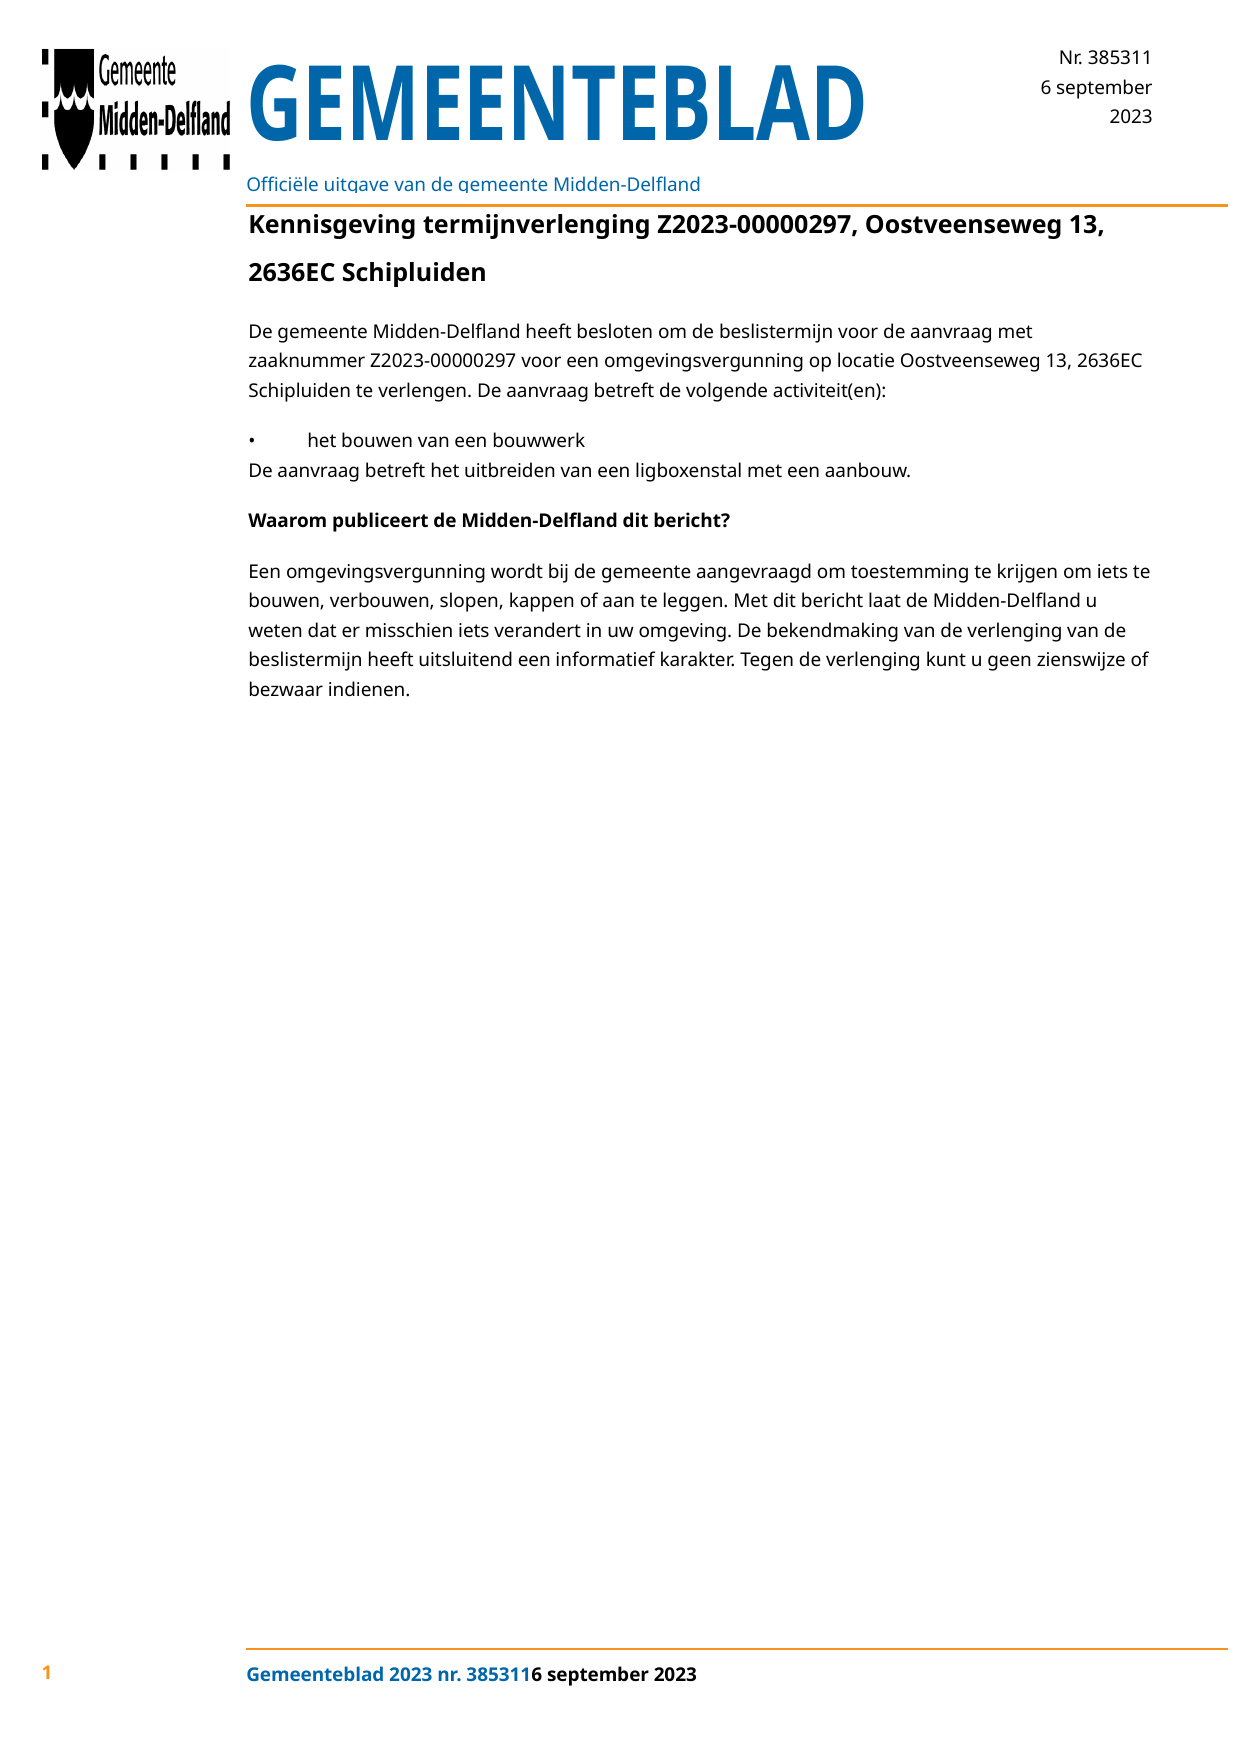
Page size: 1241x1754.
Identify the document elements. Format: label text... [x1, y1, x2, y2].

picture [41, 47, 231, 172]
text De aanvraag betreft het uitbreiden van een ligboxenstal met een aanbouw. [248, 457, 1152, 483]
list het bouwen van een bouwwerk [248, 427, 1152, 453]
text De gemeente Midden-Delfland heeft besloten om de beslistermijn voor de aanvraag met zaaknummer Z2023-00000297 voor een omgevingsvergunning op locatie Oostveenseweg 13, 2636EC Schipluiden te verlengen. De aanvraag betreft de volgende activiteit(en): [248, 318, 1152, 403]
text Kennisgeving termijnverlenging Z2023-00000297, Oostveenseweg 13, 2636EC Schipluiden [248, 207, 1152, 288]
text Waarom publiceert de Midden-Delfland dit bericht? [248, 507, 1152, 533]
text Een omgevingsvergunning wordt bij de gemeente aangevraagd om toestemming te krijgen om iets te bouwen, verbouwen, slopen, kappen of aan te leggen. Met dit bericht laat de Midden-Delfland u weten dat er misschien iets verandert in uw omgeving. De bekendmaking van de verlenging van de beslistermijn heeft uitsluitend een informatief karakter. Tegen de verlenging kunt u geen zienswijze of bezwaar indienen. [248, 558, 1152, 702]
